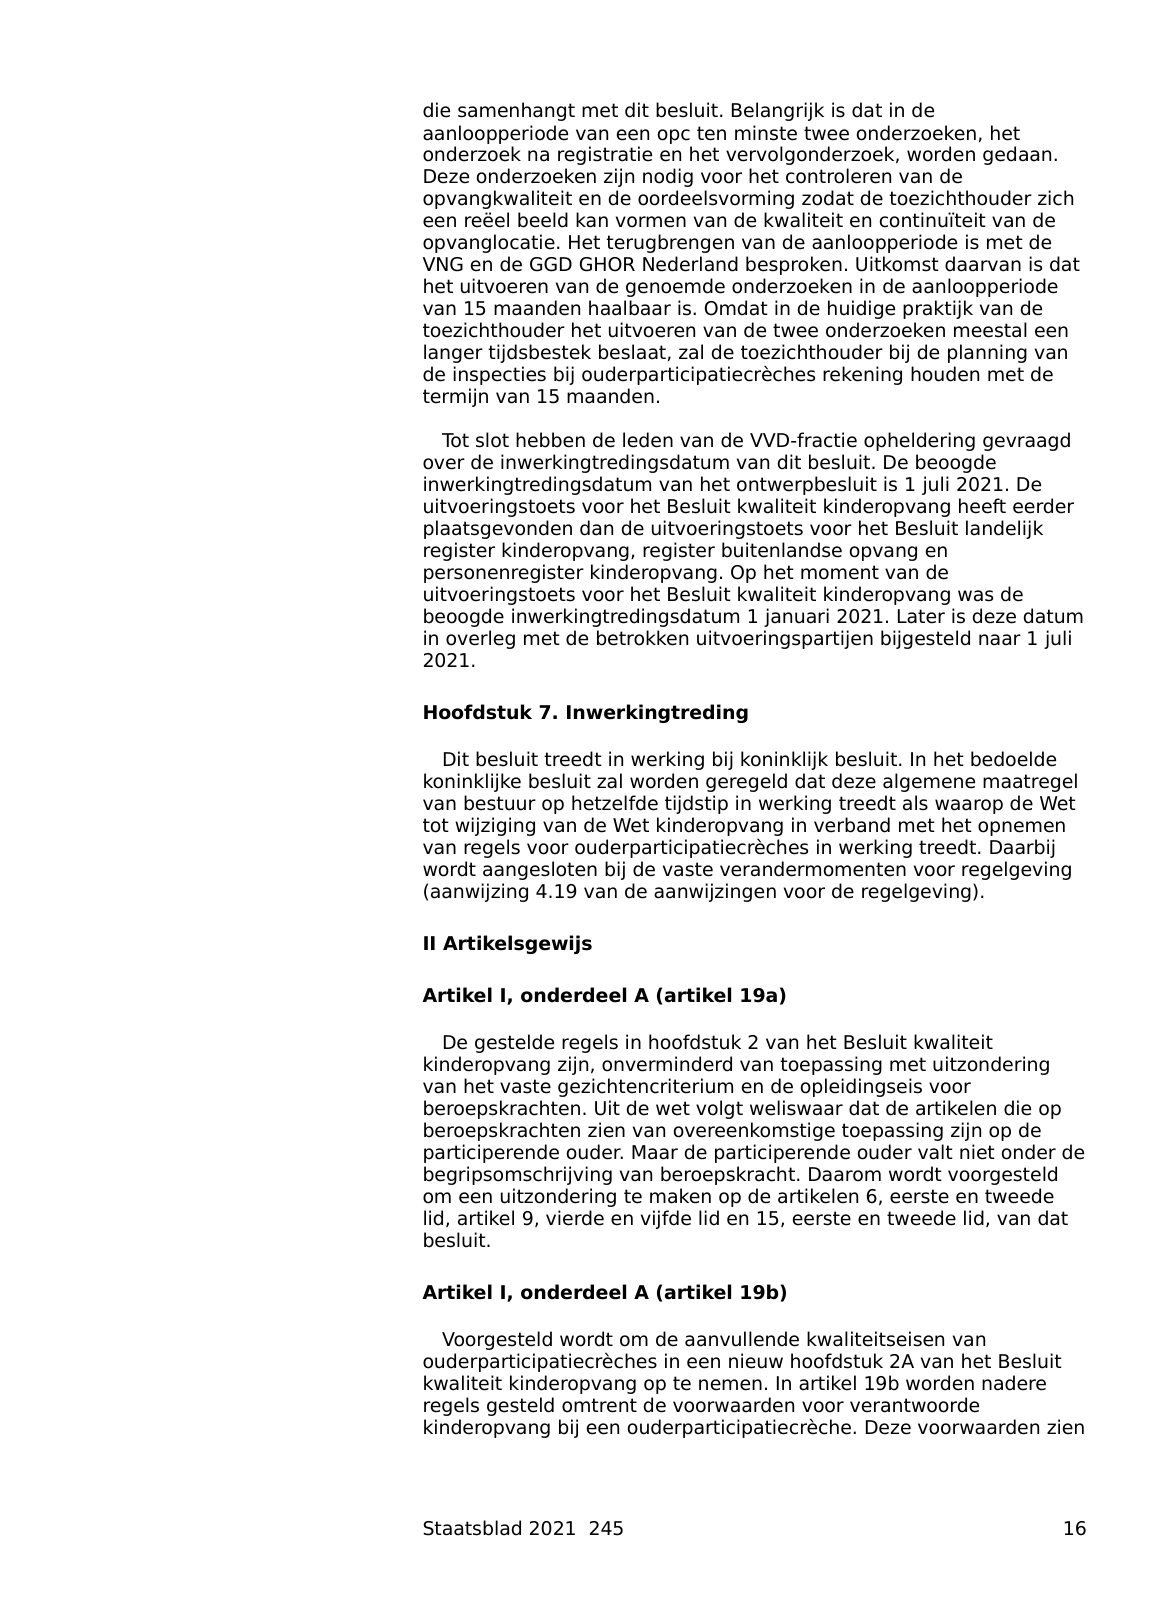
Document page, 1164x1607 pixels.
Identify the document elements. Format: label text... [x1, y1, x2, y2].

subtitle Artikel I, onderdeel A (artikel 19b) [422, 1282, 1087, 1304]
text Voorgesteld wordt om de aanvullende kwaliteitseisen van ouderparticipatiecrèches in een nieuw hoofdstuk 2A van het Besluit kwaliteit kinderopvang op te nemen. In artikel 19b worden nadere regels gesteld omtrent de voorwaarden voor verantwoorde kinderopvang bij een ouderparticipatiecrèche. Deze voorwaarden zien [422, 1329, 1087, 1438]
text De gestelde regels in hoofdstuk 2 van het Besluit kwaliteit kinderopvang zijn, onverminderd van toepassing met uitzondering van het vaste gezichtencriterium en de opleidingseis voor beroepskrachten. Uit de wet volgt weliswaar dat de artikelen die op beroepskrachten zien van overeenkomstige toepassing zijn op de participerende ouder. Maar de participerende ouder valt niet onder de begripsomschrijving van beroepskracht. Daarom wordt voorgesteld om een uitzondering te maken op de artikelen 6, eerste en tweede lid, artikel 9, vierde en vijfde lid en 15, eerste en tweede lid, van dat besluit. [422, 1032, 1087, 1252]
subtitle II Artikelsgewijs [422, 933, 1087, 955]
text die samenhangt met dit besluit. Belangrijk is dat in de aanloopperiode van een opc ten minste twee onderzoeken, het onderzoek na registratie en het vervolgonderzoek, worden gedaan. Deze onderzoeken zijn nodig voor het controleren van de opvangkwaliteit en de oordeelsvorming zodat de toezichthouder zich een reëel beeld kan vormen van de kwaliteit en continuïteit van de opvanglocatie. Het terugbrengen van de aanloopperiode is met de VNG en de GGD GHOR Nederland besproken. Uitkomst daarvan is dat het uitvoeren van de genoemde onderzoeken in de aanloopperiode van 15 maanden haalbaar is. Omdat in de huidige praktijk van de toezichthouder het uitvoeren van de twee onderzoeken meestal een langer tijdsbestek beslaat, zal de toezichthouder bij de planning van de inspecties bij ouderparticipatiecrèches rekening houden met de termijn van 15 maanden. [422, 100, 1087, 408]
subtitle Artikel I, onderdeel A (artikel 19a) [422, 985, 1087, 1007]
subtitle Hoofdstuk 7. Inwerkingtreding [422, 702, 1087, 724]
text Dit besluit treedt in werking bij koninklijk besluit. In het bedoelde koninklijke besluit zal worden geregeld dat deze algemene maatregel van bestuur op hetzelfde tijdstip in werking treedt als waarop de Wet tot wijziging van de Wet kinderopvang in verband met het opnemen van regels voor ouderparticipatiecrèches in werking treedt. Daarbij wordt aangesloten bij de vaste verandermomenten voor regelgeving (aanwijzing 4.19 van de aanwijzingen voor de regelgeving). [422, 749, 1087, 903]
text Tot slot hebben de leden van de VVD-fractie opheldering gevraagd over de inwerkingtredingsdatum van dit besluit. De beoogde inwerkingtredingsdatum van het ontwerpbesluit is 1 juli 2021. De uitvoeringstoets voor het Besluit kwaliteit kinderopvang heeft eerder plaatsgevonden dan de uitvoeringstoets voor het Besluit landelijk register kinderopvang, register buitenlandse opvang en personenregister kinderopvang. Op het moment van de uitvoeringstoets voor het Besluit kwaliteit kinderopvang was de beoogde inwerkingtredingsdatum 1 januari 2021. Later is deze datum in overleg met de betrokken uitvoeringspartijen bijgesteld naar 1 juli 2021. [422, 430, 1087, 672]
